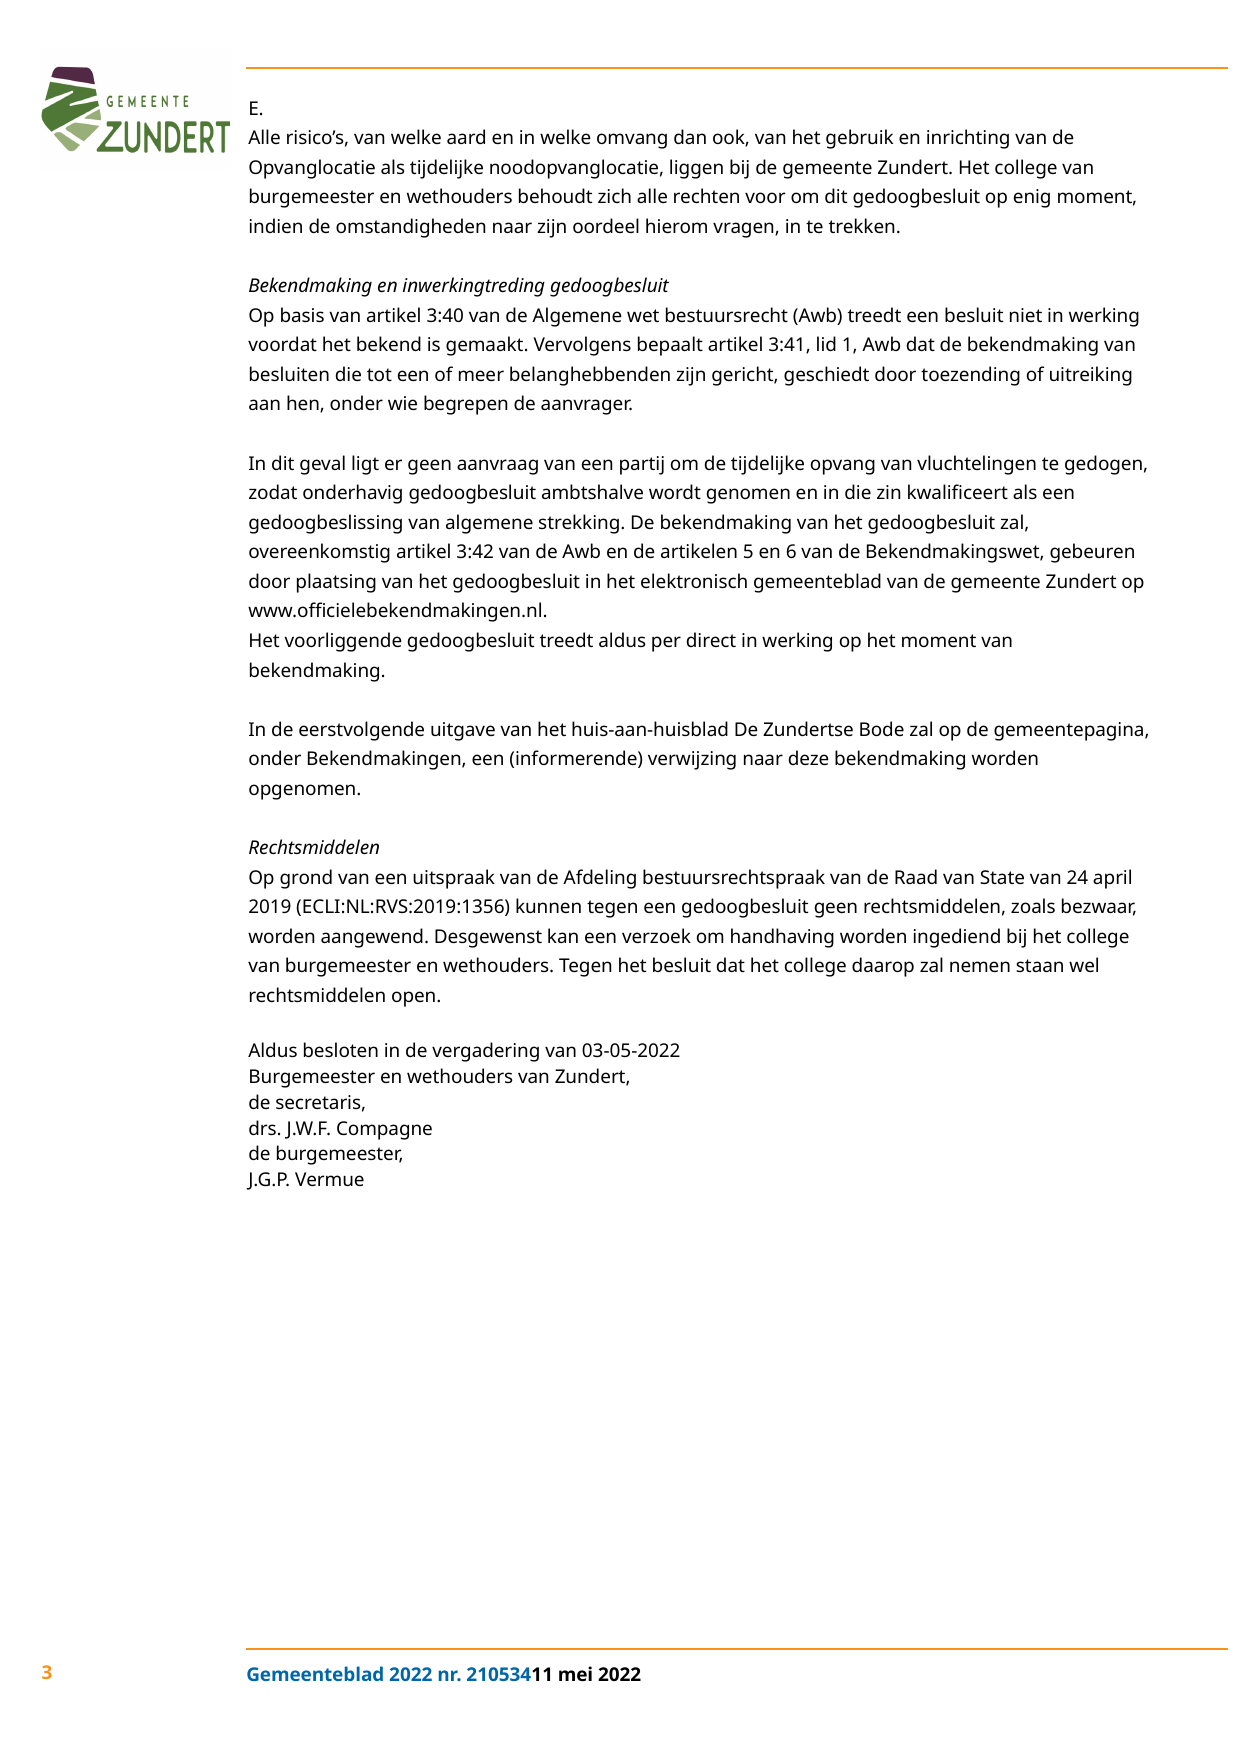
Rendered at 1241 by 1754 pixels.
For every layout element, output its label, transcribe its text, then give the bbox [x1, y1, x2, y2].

text In de eerstvolgende uitgave van het huis-aan-huisblad De Zundertse Bode zal op de gemeentepagina, onder Bekendmakingen, een (informerende) verwijzing naar deze bekendmaking worden opgenomen. [248, 716, 1152, 801]
text Op grond van een uitspraak van de Afdeling bestuursrechtspraak van de Raad van State van 24 april 2019 (ECLI:NL:RVS:2019:1356) kunnen tegen een gedoogbesluit geen rechtsmiddelen, zoals bezwaar, worden aangewend. Desgewenst kan een verzoek om handhaving worden ingediend bij het college van burgemeester en wethouders. Tegen het besluit dat het college daarop zal nemen staan wel rechtsmiddelen open. [248, 864, 1152, 1008]
text Rechtsmiddelen [248, 834, 1152, 860]
text Aldus besloten in de vergadering van 03-05-2022 [248, 1038, 1152, 1063]
text J.G.P. Vermue [248, 1166, 1152, 1192]
picture [41, 47, 231, 172]
text Bekendmaking en inwerkingtreding gedoogbesluit [248, 272, 1152, 298]
text drs. J.W.F. Compagne [248, 1115, 1152, 1141]
text Het voorliggende gedoogbesluit treedt aldus per direct in werking op het moment van bekendmaking. [248, 627, 1152, 683]
text de burgemeester, [248, 1141, 1152, 1166]
text Alle risico’s, van welke aard en in welke omvang dan ook, van het gebruik en inrichting van de Opvanglocatie als tijdelijke noodopvanglocatie, liggen bij de gemeente Zundert. Het college van burgemeester en wethouders behoudt zich alle rechten voor om dit gedoogbesluit op enig moment, indien de omstandigheden naar zijn oordeel hierom vragen, in te trekken. [248, 124, 1152, 239]
text In dit geval ligt er geen aanvraag van een partij om de tijdelijke opvang van vluchtelingen te gedogen, zodat onderhavig gedoogbesluit ambtshalve wordt genomen en in die zin kwalificeert als een gedoogbeslissing van algemene strekking. De bekendmaking van het gedoogbesluit zal, overeenkomstig artikel 3:42 van de Awb en de artikelen 5 en 6 van de Bekendmakingswet, gebeuren door plaatsing van het gedoogbesluit in het elektronisch gemeenteblad van de gemeente Zundert op www.officielebekendmakingen.nl. [248, 450, 1152, 623]
text Op basis van artikel 3:40 van de Algemene wet bestuursrecht (Awb) treedt een besluit niet in werking voordat het bekend is gemaakt. Vervolgens bepaalt artikel 3:41, lid 1, Awb dat de bekendmaking van besluiten die tot een of meer belanghebbenden zijn gericht, geschiedt door toezending of uitreiking aan hen, onder wie begrepen de aanvrager. [248, 302, 1152, 416]
text de secretaris, [248, 1089, 1152, 1115]
text Burgemeester en wethouders van Zundert, [248, 1063, 1152, 1089]
text E. [248, 95, 1152, 121]
